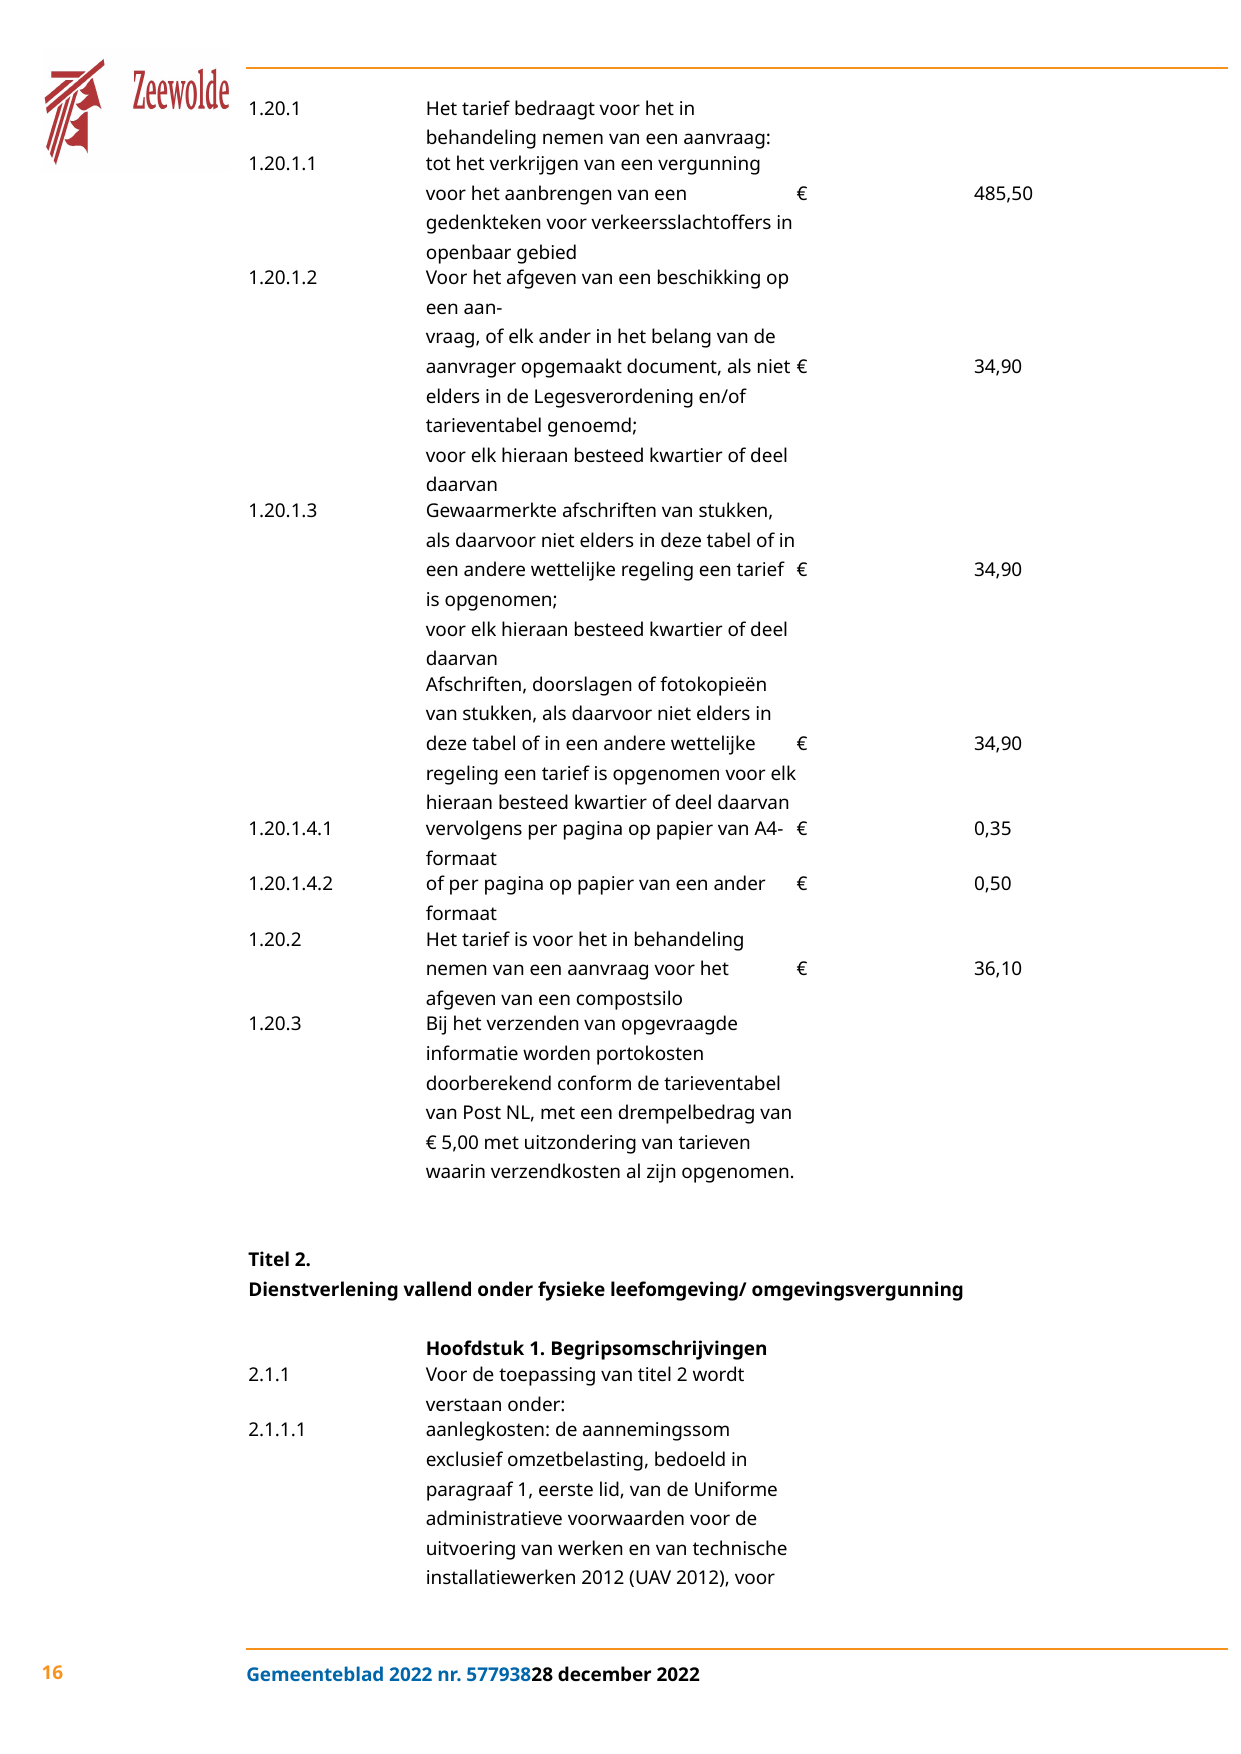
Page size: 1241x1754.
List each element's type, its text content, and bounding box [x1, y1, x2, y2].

table_cell 1.20.1.2 [248, 265, 426, 497]
picture [41, 47, 231, 172]
table_cell [974, 1011, 1152, 1184]
table_cell [796, 1361, 974, 1417]
table_cell 1.20.1.4.2 [248, 870, 426, 926]
table_cell [796, 1011, 974, 1184]
table_cell 34,90 [974, 265, 1152, 497]
table_cell 34,90 [974, 498, 1152, 671]
text Dienstverlening vallend onder fysieke leefomgeving/ omgevingsvergunning [248, 1276, 1152, 1302]
table_header [974, 1336, 1152, 1361]
table_cell € [796, 150, 974, 264]
table_cell of per pagina op papier van een ander formaat [426, 870, 796, 926]
table_cell 36,10 [974, 926, 1152, 1011]
table_cell Voor het afgeven van een beschikking op een aan- vraag, of elk ander in het belang van de aanvrager opgemaakt document, als niet elders in de Legesverordening en/of tarieventabel genoemd; voor elk hieraan besteed kwartier of deel daarvan [426, 265, 796, 497]
table_cell € [796, 815, 974, 870]
table_cell 0,35 [974, 815, 1152, 870]
table_cell 1.20.1 [248, 95, 426, 150]
table_cell 2.1.1 [248, 1361, 426, 1417]
table_cell 34,90 [974, 671, 1152, 815]
table_cell Afschriften, doorslagen of fotokopieën van stukken, als daarvoor niet elders in deze tabel of in een andere wettelijke regeling een tarief is opgenomen voor elk hieraan besteed kwartier of deel daarvan [426, 671, 796, 815]
table_cell [796, 1417, 974, 1590]
table_cell vervolgens per pagina op papier van A4-formaat [426, 815, 796, 870]
table_cell 2.1.1.1 [248, 1417, 426, 1590]
table_cell 1.20.1.4.1 [248, 815, 426, 870]
table_cell 485,50 [974, 150, 1152, 264]
table_cell [974, 95, 1152, 150]
table_cell 0,50 [974, 870, 1152, 926]
table_header [796, 1336, 974, 1361]
table_cell [974, 1417, 1152, 1590]
table_cell [796, 95, 974, 150]
table_cell tot het verkrijgen van een vergunning voor het aanbrengen van een gedenkteken voor verkeersslachtoffers in openbaar gebied [426, 150, 796, 264]
table_cell [248, 671, 426, 815]
table_header Hoofdstuk 1. Begripsomschrijvingen [426, 1336, 796, 1361]
table_cell Voor de toepassing van titel 2 wordt verstaan onder: [426, 1361, 796, 1417]
table_cell aanlegkosten: de aannemingssom exclusief omzetbelasting, bedoeld in paragraaf 1, eerste lid, van de Uniforme administratieve voorwaarden voor de uitvoering van werken en van technische installatiewerken 2012 (UAV 2012), voor [426, 1417, 796, 1590]
table_cell Bij het verzenden van opgevraagde informatie worden portokosten doorberekend conform de tarieventabel van Post NL, met een drempelbedrag van € 5,00 met uitzondering van tarieven waarin verzendkosten al zijn opgenomen. [426, 1011, 796, 1184]
table_cell Gewaarmerkte afschriften van stukken, als daarvoor niet elders in deze tabel of in een andere wettelijke regeling een tarief is opgenomen; voor elk hieraan besteed kwartier of deel daarvan [426, 498, 796, 671]
table_cell 1.20.1.1 [248, 150, 426, 264]
table_cell € [796, 498, 974, 671]
text Titel 2. [248, 1247, 1152, 1272]
table_cell 1.20.1.3 [248, 498, 426, 671]
table_cell Het tarief bedraagt voor het in behandeling nemen van een aanvraag: [426, 95, 796, 150]
table_cell € [796, 870, 974, 926]
table_cell 1.20.2 [248, 926, 426, 1011]
table_cell € [796, 926, 974, 1011]
table_cell € [796, 671, 974, 815]
table_cell € [796, 265, 974, 497]
table_cell [974, 1361, 1152, 1417]
table_header [248, 1336, 426, 1361]
table_cell Het tarief is voor het in behandeling nemen van een aanvraag voor het afgeven van een compostsilo [426, 926, 796, 1011]
table_cell 1.20.3 [248, 1011, 426, 1184]
